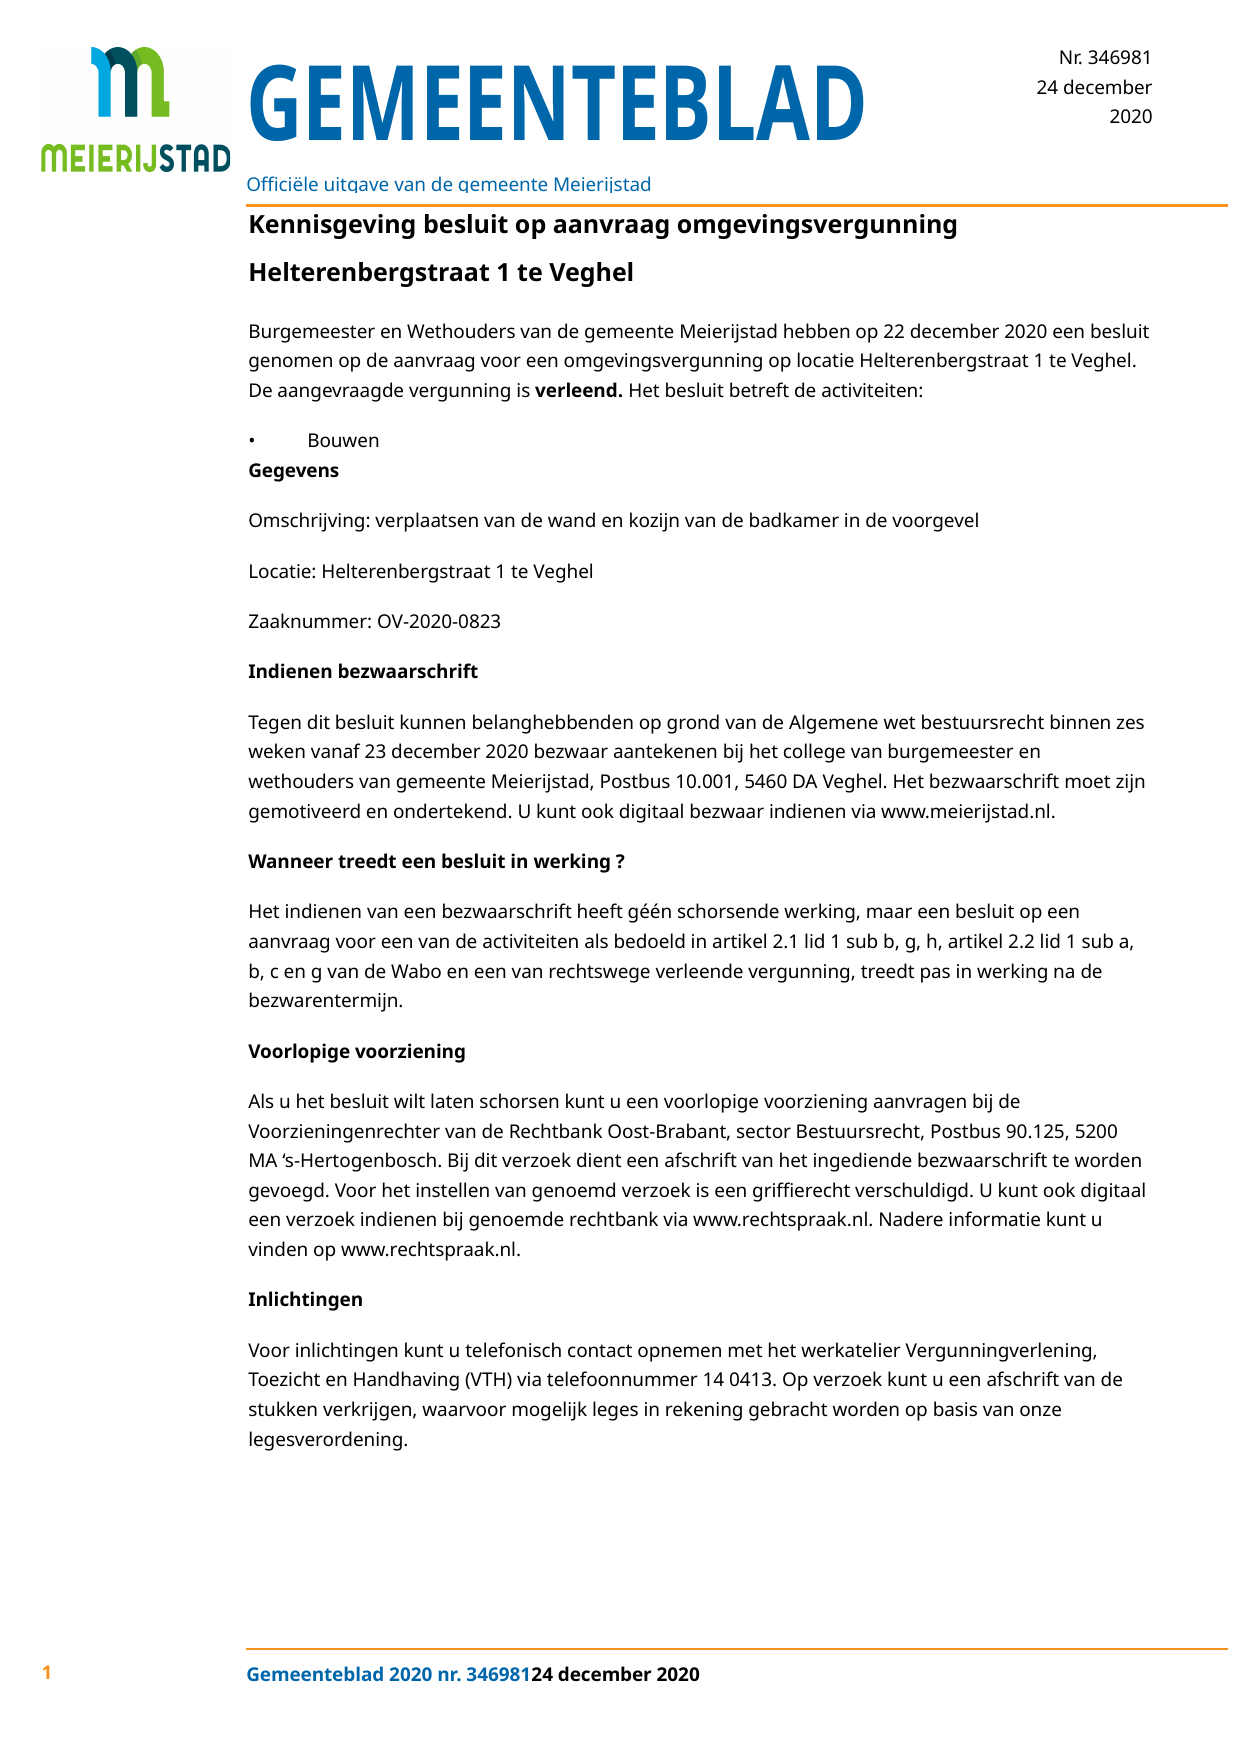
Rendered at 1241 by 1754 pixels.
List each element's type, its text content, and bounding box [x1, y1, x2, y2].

text Burgemeester en Wethouders van de gemeente Meierijstad hebben op 22 december 2020 een besluit genomen op de aanvraag voor een omgevingsvergunning op locatie Helterenbergstraat 1 te Veghel. De aangevraagde vergunning is verleend. Het besluit betreft de activiteiten: [248, 318, 1152, 403]
list Bouwen [248, 427, 1152, 453]
picture [41, 47, 231, 172]
text Wanneer treedt een besluit in werking ? [248, 848, 1152, 874]
text Indienen bezwaarschrift [248, 659, 1152, 684]
text Kennisgeving besluit op aanvraag omgevingsvergunning Helterenbergstraat 1 te Veghel [248, 207, 1152, 288]
text Locatie: Helterenbergstraat 1 te Veghel [248, 558, 1152, 584]
text Omschrijving: verplaatsen van de wand en kozijn van de badkamer in de voorgevel [248, 507, 1152, 533]
text Tegen dit besluit kunnen belanghebbenden op grond van de Algemene wet bestuursrecht binnen zes weken vanaf 23 december 2020 bezwaar aantekenen bij het college van burgemeester en wethouders van gemeente Meierijstad, Postbus 10.001, 5460 DA Veghel. Het bezwaarschrift moet zijn gemotiveerd en ondertekend. U kunt ook digitaal bezwaar indienen via www.meierijstad.nl. [248, 709, 1152, 824]
text Het indienen van een bezwaarschrift heeft géén schorsende werking, maar een besluit op een aanvraag voor een van de activiteiten als bedoeld in artikel 2.1 lid 1 sub b, g, h, artikel 2.2 lid 1 sub a, b, c en g van de Wabo en een van rechtswege verleende vergunning, treedt pas in werking na de bezwarentermijn. [248, 899, 1152, 1013]
text Voorlopige voorziening [248, 1038, 1152, 1064]
text Zaaknummer: OV-2020-0823 [248, 608, 1152, 634]
text Voor inlichtingen kunt u telefonisch contact opnemen met het werkatelier Vergunningverlening, Toezicht en Handhaving (VTH) via telefoonnummer 14 0413. Op verzoek kunt u een afschrift van de stukken verkrijgen, waarvoor mogelijk leges in rekening gebracht worden op basis van onze legesverordening. [248, 1337, 1152, 1452]
text Inlichtingen [248, 1287, 1152, 1312]
text Als u het besluit wilt laten schorsen kunt u een voorlopige voorziening aanvragen bij de Voorzieningenrechter van de Rechtbank Oost-Brabant, sector Bestuursrecht, Postbus 90.125, 5200 MA ‘s-Hertogenbosch. Bij dit verzoek dient een afschrift van het ingediende bezwaarschrift te worden gevoegd. Voor het instellen van genoemd verzoek is een griffierecht verschuldigd. U kunt ook digitaal een verzoek indienen bij genoemde rechtbank via www.rechtspraak.nl. Nadere informatie kunt u vinden op www.rechtspraak.nl. [248, 1088, 1152, 1262]
text Gegevens [248, 457, 1152, 483]
